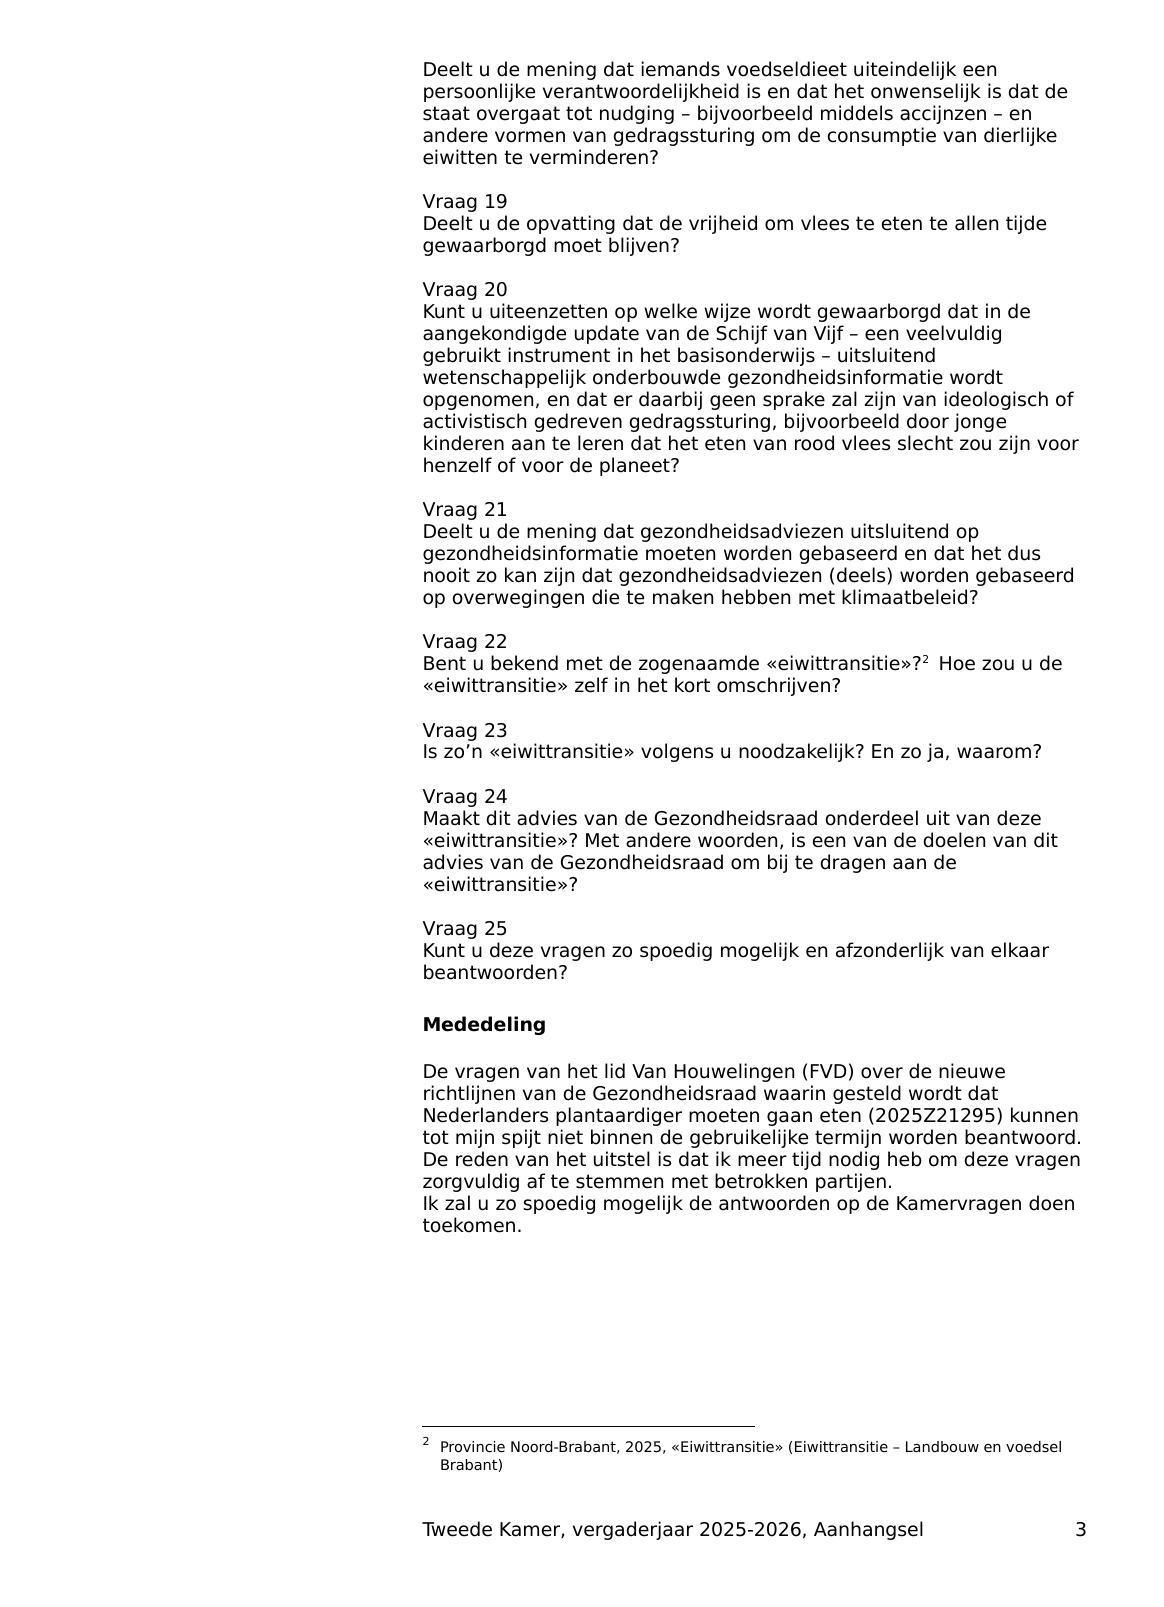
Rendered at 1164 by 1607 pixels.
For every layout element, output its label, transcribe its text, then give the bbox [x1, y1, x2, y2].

subtitle Mededeling [422, 1014, 1087, 1036]
text Ik zal u zo spoedig mogelijk de antwoorden op de Kamervragen doen toekomen. [422, 1192, 1087, 1236]
text Vraag 23 [422, 719, 1087, 741]
text Vraag 20 [422, 279, 1087, 301]
text Vraag 19 [422, 191, 1087, 213]
text Kunt u uiteenzetten op welke wijze wordt gewaarborgd dat in de aangekondigde update van de Schijf van Vijf – een veelvuldig gebruikt instrument in het basisonderwijs – uitsluitend wetenschappelijk onderbouwde gezondheidsinformatie wordt opgenomen, en dat er daarbij geen sprake zal zijn van ideologisch of activistisch gedreven gedragssturing, bijvoorbeeld door jonge kinderen aan te leren dat het eten van rood vlees slecht zou zijn voor henzelf of voor de planeet? [422, 301, 1087, 477]
text De vragen van het lid Van Houwelingen (FVD) over de nieuwe richtlijnen van de Gezondheidsraad waarin gesteld wordt dat Nederlanders plantaardiger moeten gaan eten (2025Z21295) kunnen tot mijn spijt niet binnen de gebruikelijke termijn worden beantwoord. [422, 1061, 1087, 1148]
text Vraag 24 [422, 786, 1087, 808]
text Maakt dit advies van de Gezondheidsraad onderdeel uit van deze «eiwittransitie»? Met andere woorden, is een van de doelen van dit advies van de Gezondheidsraad om bij te dragen aan de «eiwittransitie»? [422, 808, 1087, 896]
text Deelt u de opvatting dat de vrijheid om vlees te eten te allen tijde gewaarborgd moet blijven? [422, 213, 1087, 257]
text Deelt u de mening dat gezondheidsadviezen uitsluitend op gezondheidsinformatie moeten worden gebaseerd en dat het dus nooit zo kan zijn dat gezondheidsadviezen (deels) worden gebaseerd op overwegingen die te maken hebben met klimaatbeleid? [422, 521, 1087, 609]
text Kunt u deze vragen zo spoedig mogelijk en afzonderlijk van elkaar beantwoorden? [422, 940, 1087, 984]
text Vraag 22 [422, 631, 1087, 653]
text Vraag 25 [422, 918, 1087, 940]
text Deelt u de mening dat iemands voedseldieet uiteindelijk een persoonlijke verantwoordelijkheid is en dat het onwenselijk is dat de staat overgaat tot nudging – bijvoorbeeld middels accijnzen – en andere vormen van gedragssturing om de consumptie van dierlijke eiwitten te verminderen? [422, 59, 1087, 169]
text Vraag 21 [422, 499, 1087, 521]
text Provincie Noord-Brabant, 2025, «Eiwittransitie» (Eiwittransitie – Landbouw en voedsel Brabant) [422, 1435, 1087, 1474]
text De reden van het uitstel is dat ik meer tijd nodig heb om deze vragen zorgvuldig af te stemmen met betrokken partijen. [422, 1148, 1087, 1192]
text Bent u bekend met de zogenaamde «eiwittransitie»? Hoe zou u de «eiwittransitie» zelf in het kort omschrijven? [422, 653, 1087, 697]
text Is zo’n «eiwittransitie» volgens u noodzakelijk? En zo ja, waarom? [422, 741, 1087, 763]
